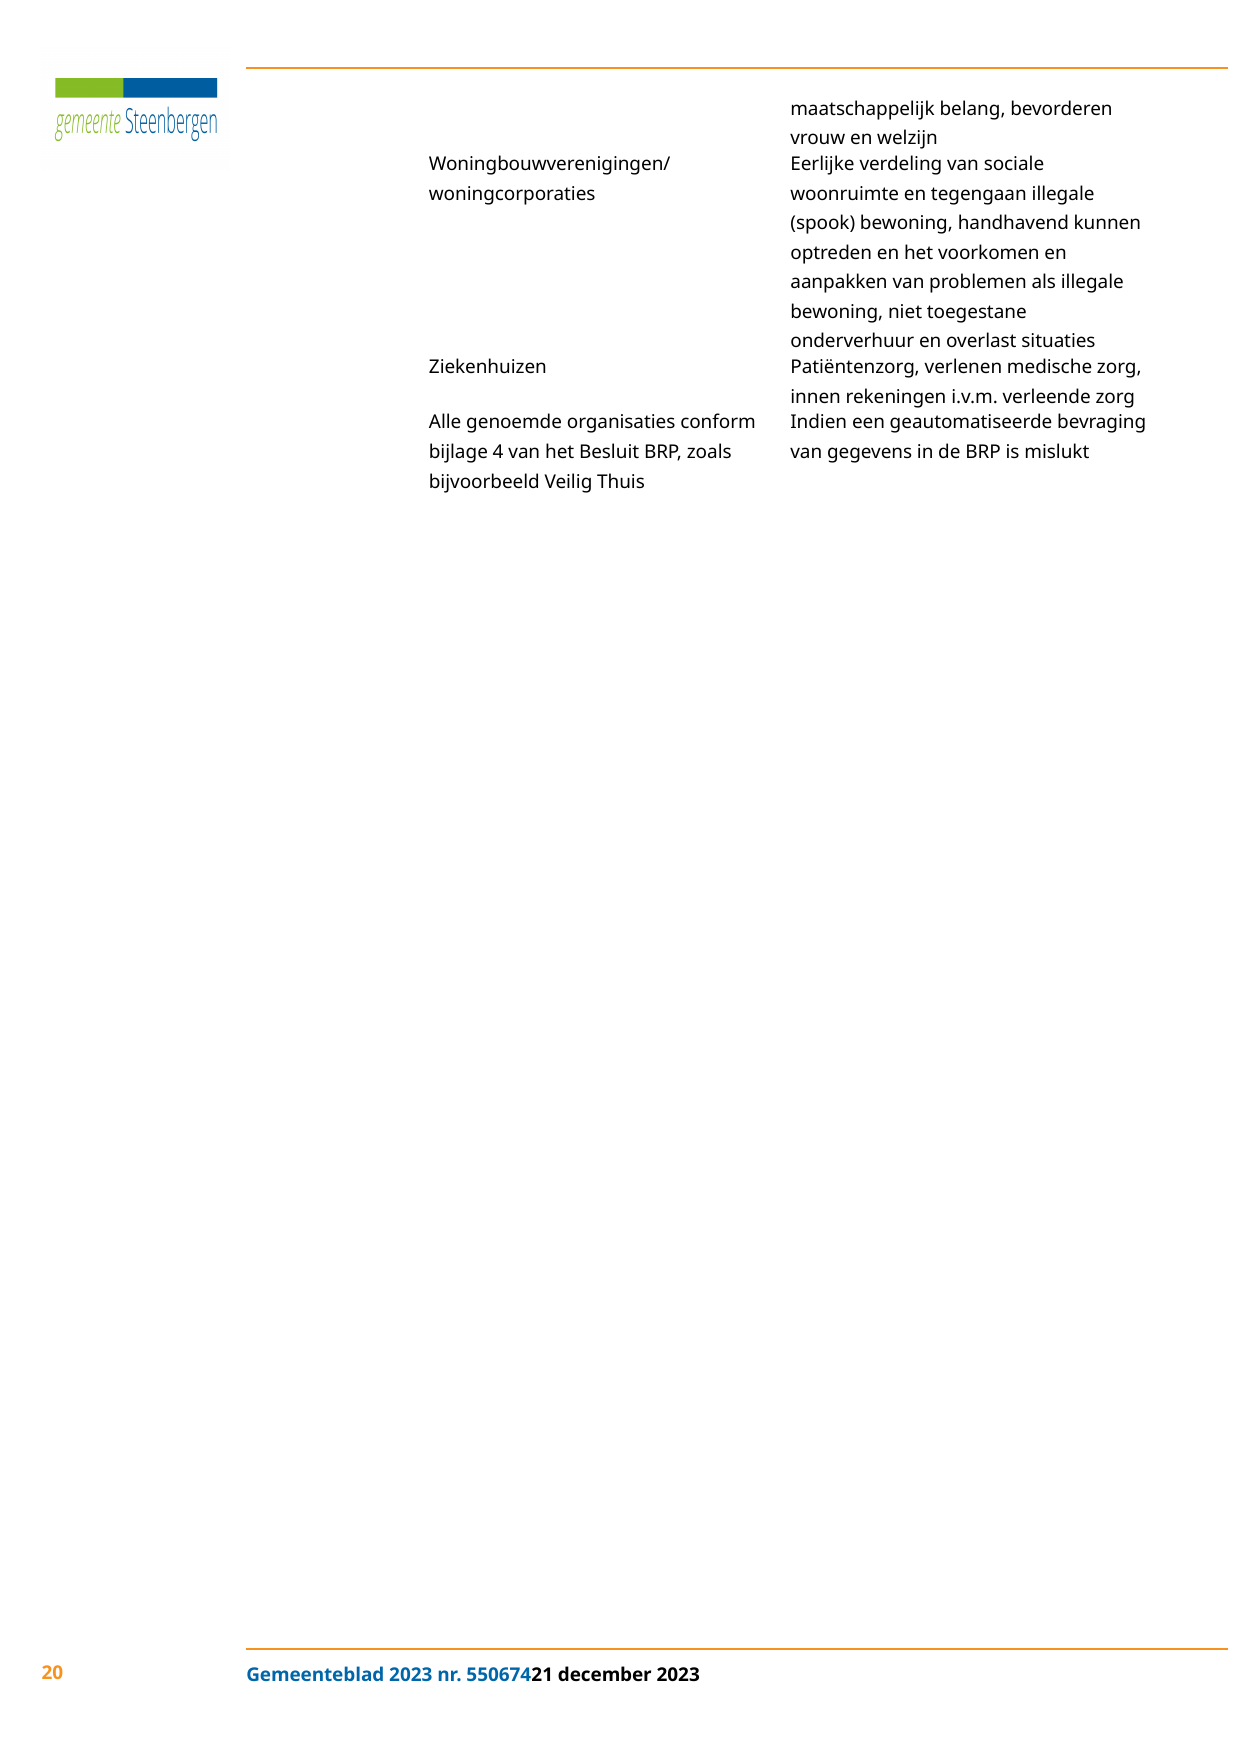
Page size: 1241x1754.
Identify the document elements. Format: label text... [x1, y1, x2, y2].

table_cell [248, 95, 429, 150]
table_cell [248, 150, 429, 353]
table_cell Eerlijke verdeling van sociale woonruimte en tegengaan illegale (spook) bewoning, handhavend kunnen optreden en het voorkomen en aanpakken van problemen als illegale bewoning, niet toegestane onderverhuur en overlast situaties [790, 150, 1152, 353]
table_cell Woningbouwverenigingen/ woningcorporaties [429, 150, 790, 353]
table_cell Alle genoemde organisaties conform bijlage 4 van het Besluit BRP, zoals bijvoorbeeld Veilig Thuis [429, 409, 790, 493]
picture [41, 47, 231, 172]
table_cell Ziekenhuizen [429, 353, 790, 409]
table_cell [248, 353, 429, 409]
table_cell [248, 409, 429, 493]
table_cell Indien een geautomatiseerde bevraging van gegevens in de BRP is mislukt [790, 409, 1152, 493]
table_cell Patiëntenzorg, verlenen medische zorg, innen rekeningen i.v.m. verleende zorg [790, 353, 1152, 409]
table_cell [429, 95, 790, 150]
table_cell maatschappelijk belang, bevorderen vrouw en welzijn [790, 95, 1152, 150]
